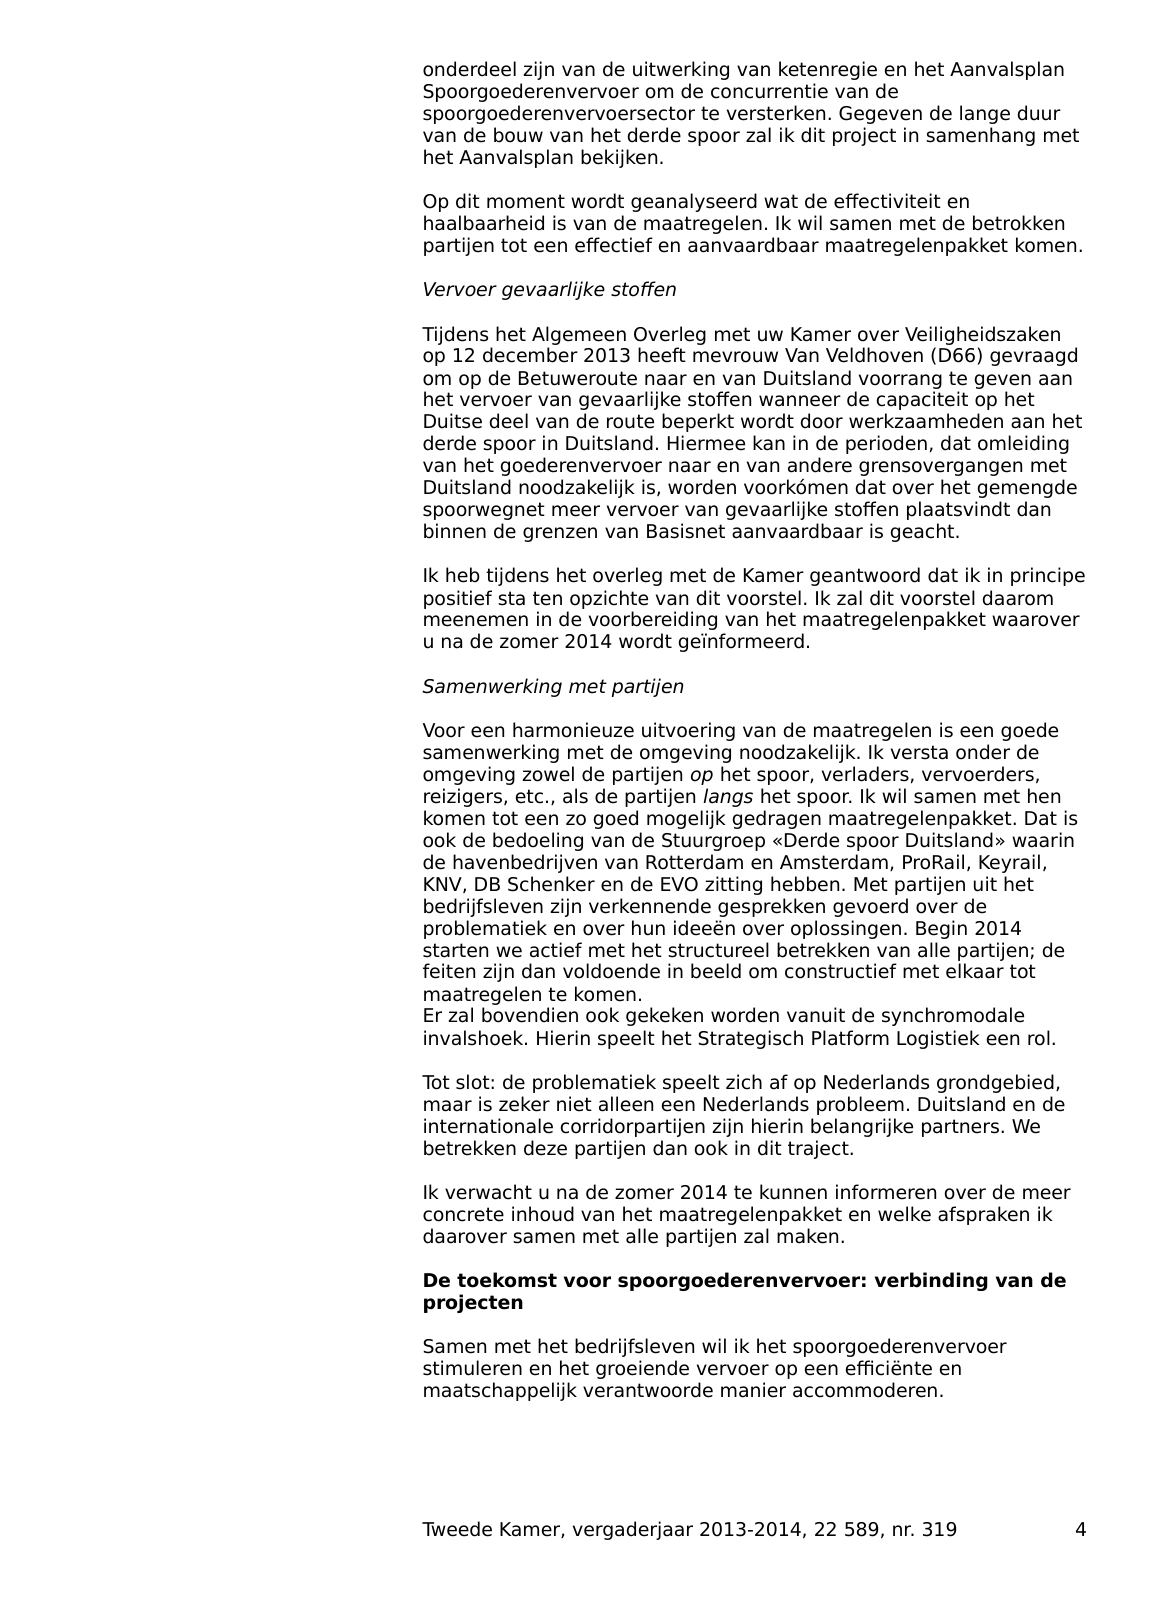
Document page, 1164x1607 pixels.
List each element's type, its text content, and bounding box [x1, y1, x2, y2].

text Tijdens het Algemeen Overleg met uw Kamer over Veiligheidszaken op 12 december 2013 heeft mevrouw Van Veldhoven (D66) gevraagd om op de Betuweroute naar en van Duitsland voorrang te geven aan het vervoer van gevaarlijke stoffen wanneer de capaciteit op het Duitse deel van de route beperkt wordt door werkzaamheden aan het derde spoor in Duitsland. Hiermee kan in de perioden, dat omleiding van het goederenvervoer naar en van andere grensovergangen met Duitsland noodzakelijk is, worden voorkómen dat over het gemengde spoorwegnet meer vervoer van gevaarlijke stoffen plaatsvindt dan binnen de grenzen van Basisnet aanvaardbaar is geacht. [422, 323, 1087, 543]
text Ik verwacht u na de zomer 2014 te kunnen informeren over de meer concrete inhoud van het maatregelenpakket en welke afspraken ik daarover samen met alle partijen zal maken. [422, 1182, 1087, 1248]
subtitle Vervoer gevaarlijke stoffen [422, 279, 1087, 301]
text Ik heb tijdens het overleg met de Kamer geantwoord dat ik in principe positief sta ten opzichte van dit voorstel. Ik zal dit voorstel daarom meenemen in de voorbereiding van het maatregelenpakket waarover u na de zomer 2014 wordt geïnformeerd. [422, 565, 1087, 653]
text Tot slot: de problematiek speelt zich af op Nederlands grondgebied, maar is zeker niet alleen een Nederlands probleem. Duitsland en de internationale corridorpartijen zijn hierin belangrijke partners. We betrekken deze partijen dan ook in dit traject. [422, 1072, 1087, 1159]
text Voor een harmonieuze uitvoering van de maatregelen is een goede samenwerking met de omgeving noodzakelijk. Ik versta onder de omgeving zowel de partijen op het spoor, verladers, vervoerders, reizigers, etc., als de partijen langs het spoor. Ik wil samen met hen komen tot een zo goed mogelijk gedragen maatregelenpakket. Dat is ook de bedoeling van de Stuurgroep «Derde spoor Duitsland» waarin de havenbedrijven van Rotterdam en Amsterdam, ProRail, Keyrail, KNV, DB Schenker en de EVO zitting hebben. Met partijen uit het bedrijfsleven zijn verkennende gesprekken gevoerd over de problematiek en over hun ideeën over oplossingen. Begin 2014 starten we actief met het structureel betrekken van alle partijen; de feiten zijn dan voldoende in beeld om constructief met elkaar tot maatregelen te komen. [422, 720, 1087, 1005]
text Er zal bovendien ook gekeken worden vanuit de synchromodale invalshoek. Hierin speelt het Strategisch Platform Logistiek een rol. [422, 1005, 1087, 1049]
text Samen met het bedrijfsleven wil ik het spoorgoederenvervoer stimuleren en het groeiende vervoer op een efficiënte en maatschappelijk verantwoorde manier accommoderen. [422, 1336, 1087, 1402]
text Op dit moment wordt geanalyseerd wat de effectiviteit en haalbaarheid is van de maatregelen. Ik wil samen met de betrokken partijen tot een effectief en aanvaardbaar maatregelenpakket komen. [422, 191, 1087, 257]
subtitle De toekomst voor spoorgoederenvervoer: verbinding van de projecten [422, 1270, 1087, 1314]
text onderdeel zijn van de uitwerking van ketenregie en het Aanvalsplan Spoorgoederenvervoer om de concurrentie van de spoorgoederenvervoersector te versterken. Gegeven de lange duur van de bouw van het derde spoor zal ik dit project in samenhang met het Aanvalsplan bekijken. [422, 59, 1087, 169]
subtitle Samenwerking met partijen [422, 676, 1087, 697]
